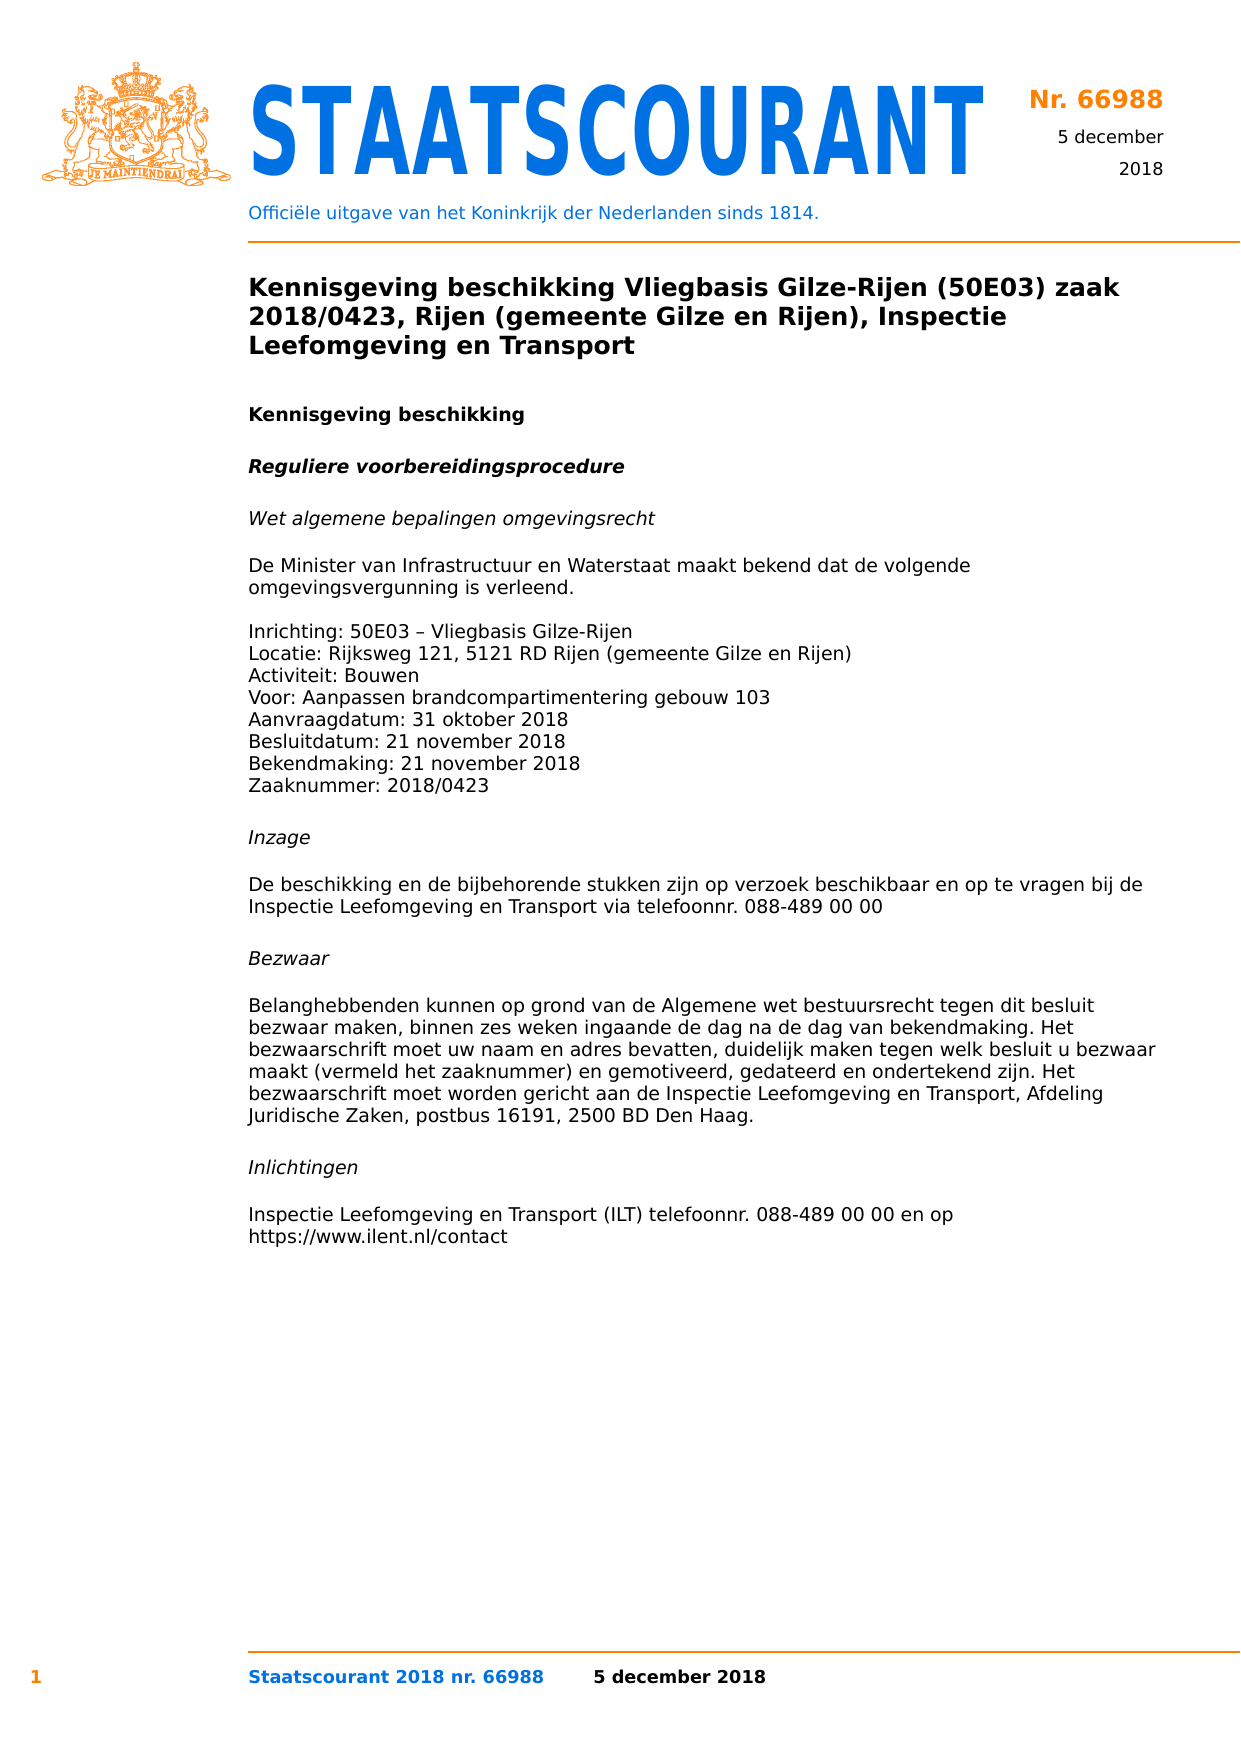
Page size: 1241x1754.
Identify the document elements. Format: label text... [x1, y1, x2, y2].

table_cell 5 december [998, 121, 1240, 153]
table_cell Officiële uitgave van het Koninkrijk der Nederlanden sinds 1814. [248, 203, 1240, 241]
subtitle Kennisgeving beschikking [248, 404, 1163, 426]
text De beschikking en de bijbehorende stukken zijn op verzoek beschikbaar en op te vragen bij de Inspectie Leefomgeving en Transport via telefoonnr. 088-489 00 00 [248, 874, 1163, 918]
text Inrichting: 50E03 – Vliegbasis Gilze-Rijen [248, 621, 1163, 643]
table_header Nr. 66988 [998, 62, 1240, 121]
table_header [25, 62, 248, 241]
text Zaaknummer: 2018/0423 [248, 775, 1163, 797]
text Locatie: Rijksweg 121, 5121 RD Rijen (gemeente Gilze en Rijen) [248, 643, 1163, 665]
table_header STAATSCOURANT [248, 62, 998, 203]
subtitle Wet algemene bepalingen omgevingsrecht [248, 508, 1163, 530]
text De Minister van Infrastructuur en Waterstaat maakt bekend dat de volgende omgevingsvergunning is verleend. [248, 555, 1163, 599]
subtitle Inzage [248, 827, 1163, 849]
text Bekendmaking: 21 november 2018 [248, 753, 1163, 775]
text Aanvraagdatum: 31 oktober 2018 [248, 709, 1163, 731]
subtitle Kennisgeving beschikking Vliegbasis Gilze-Rijen (50E03) zaak 2018/0423, Rijen (gemeente Gilze en Rijen), Inspectie Leefomgeving en Transport [248, 273, 1163, 361]
table_cell 2018 [998, 153, 1240, 203]
text Besluitdatum: 21 november 2018 [248, 731, 1163, 753]
text Inspectie Leefomgeving en Transport (ILT) telefoonnr. 088-489 00 00 en op https://www.ilent.nl/contact [248, 1204, 1163, 1248]
subtitle Inlichtingen [248, 1157, 1163, 1179]
text Voor: Aanpassen brandcompartimentering gebouw 103 [248, 687, 1163, 709]
text Belanghebbenden kunnen op grond van de Algemene wet bestuursrecht tegen dit besluit bezwaar maken, binnen zes weken ingaande de dag na de dag van bekendmaking. Het bezwaarschrift moet uw naam en adres bevatten, duidelijk maken tegen welk besluit u bezwaar maakt (vermeld het zaaknummer) en gemotiveerd, gedateerd en ondertekend zijn. Het bezwaarschrift moet worden gericht aan de Inspectie Leefomgeving en Transport, Afdeling Juridische Zaken, postbus 16191, 2500 BD Den Haag. [248, 995, 1163, 1127]
text Activiteit: Bouwen [248, 665, 1163, 687]
subtitle Reguliere voorbereidingsprocedure [248, 456, 1163, 478]
subtitle Bezwaar [248, 948, 1163, 970]
picture [41, 62, 231, 186]
